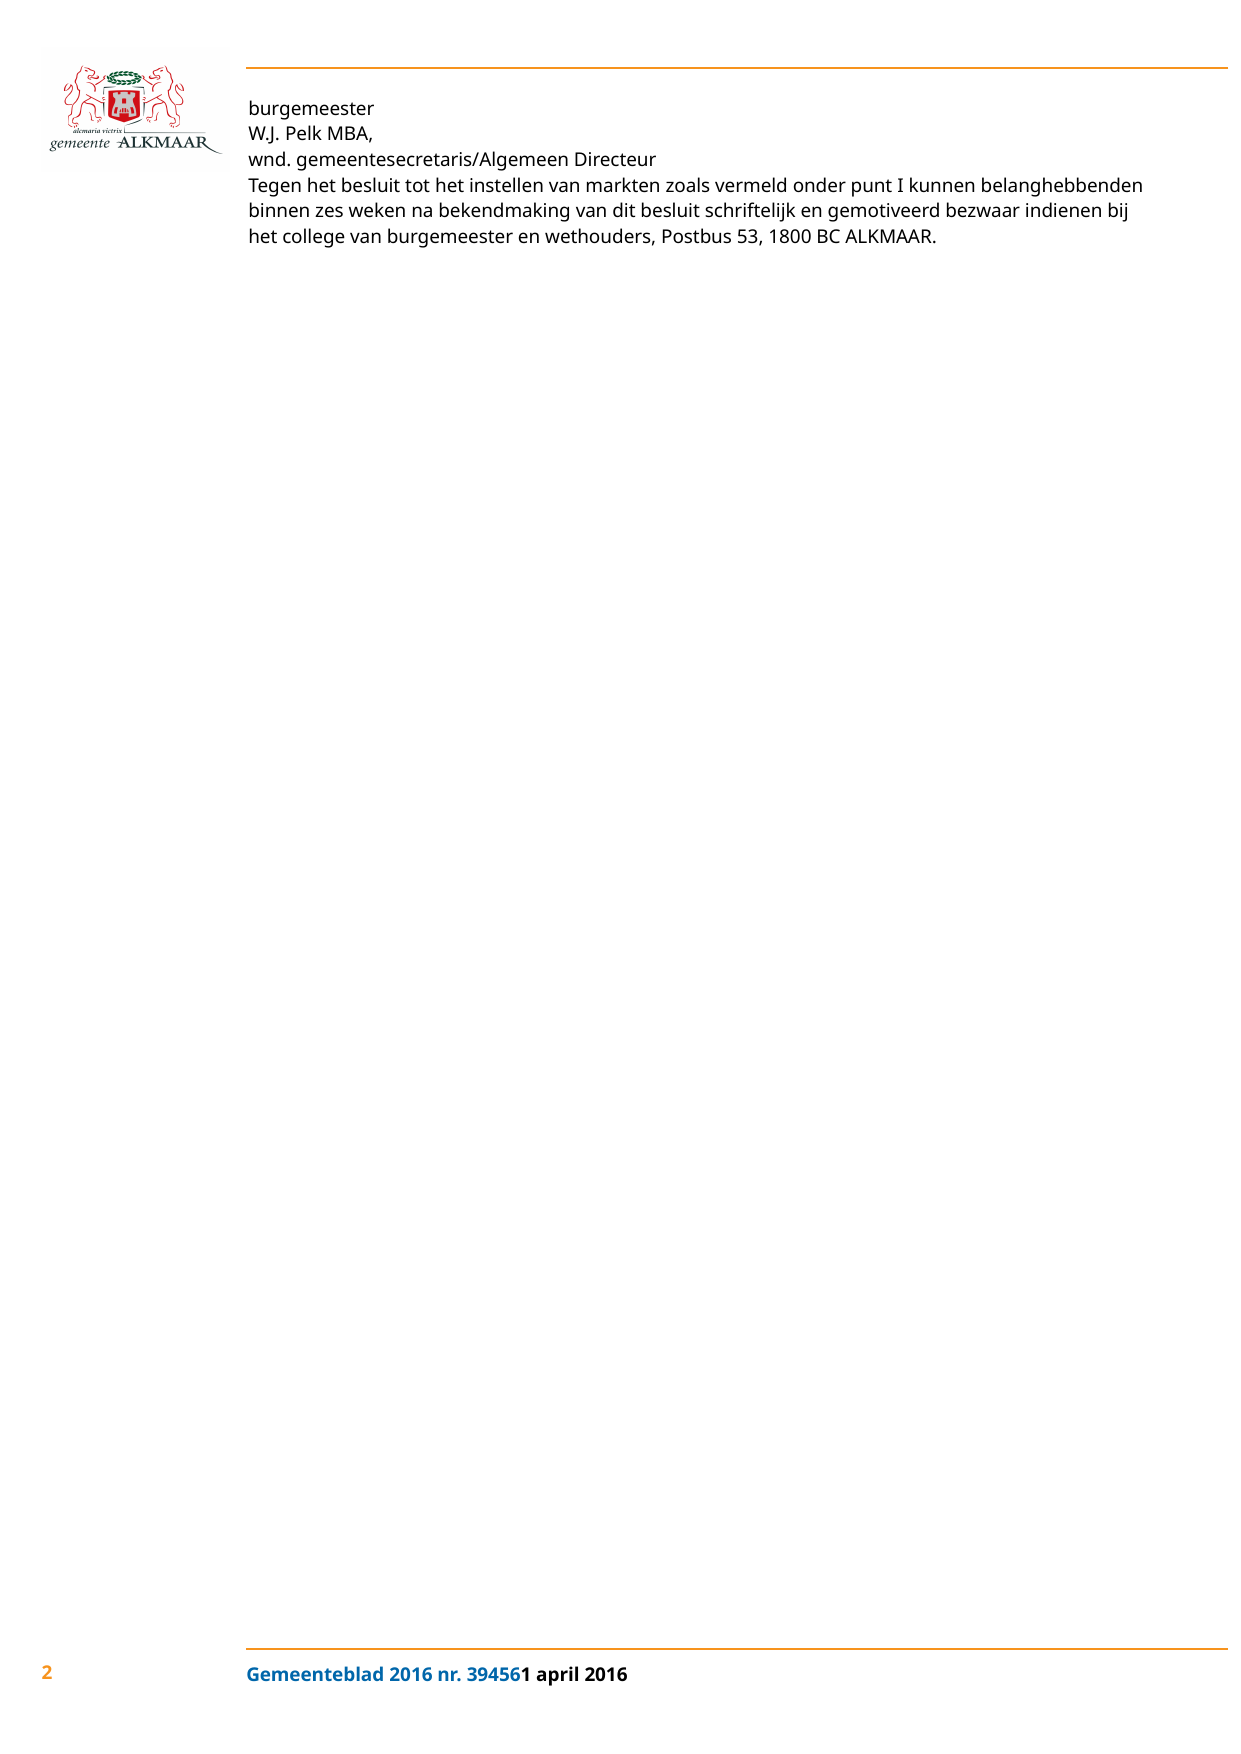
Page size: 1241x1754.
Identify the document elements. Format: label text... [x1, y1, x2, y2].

text burgemeester [248, 95, 1152, 121]
text wnd. gemeentesecretaris/Algemeen Directeur [248, 146, 1152, 172]
text W.J. Pelk MBA, [248, 121, 1152, 146]
text Tegen het besluit tot het instellen van markten zoals vermeld onder punt I kunnen belanghebbenden binnen zes weken na bekendmaking van dit besluit schriftelijk en gemotiveerd bezwaar indienen bij het college van burgemeester en wethouders, Postbus 53, 1800 BC ALKMAAR. [248, 172, 1152, 249]
picture [41, 47, 231, 172]
